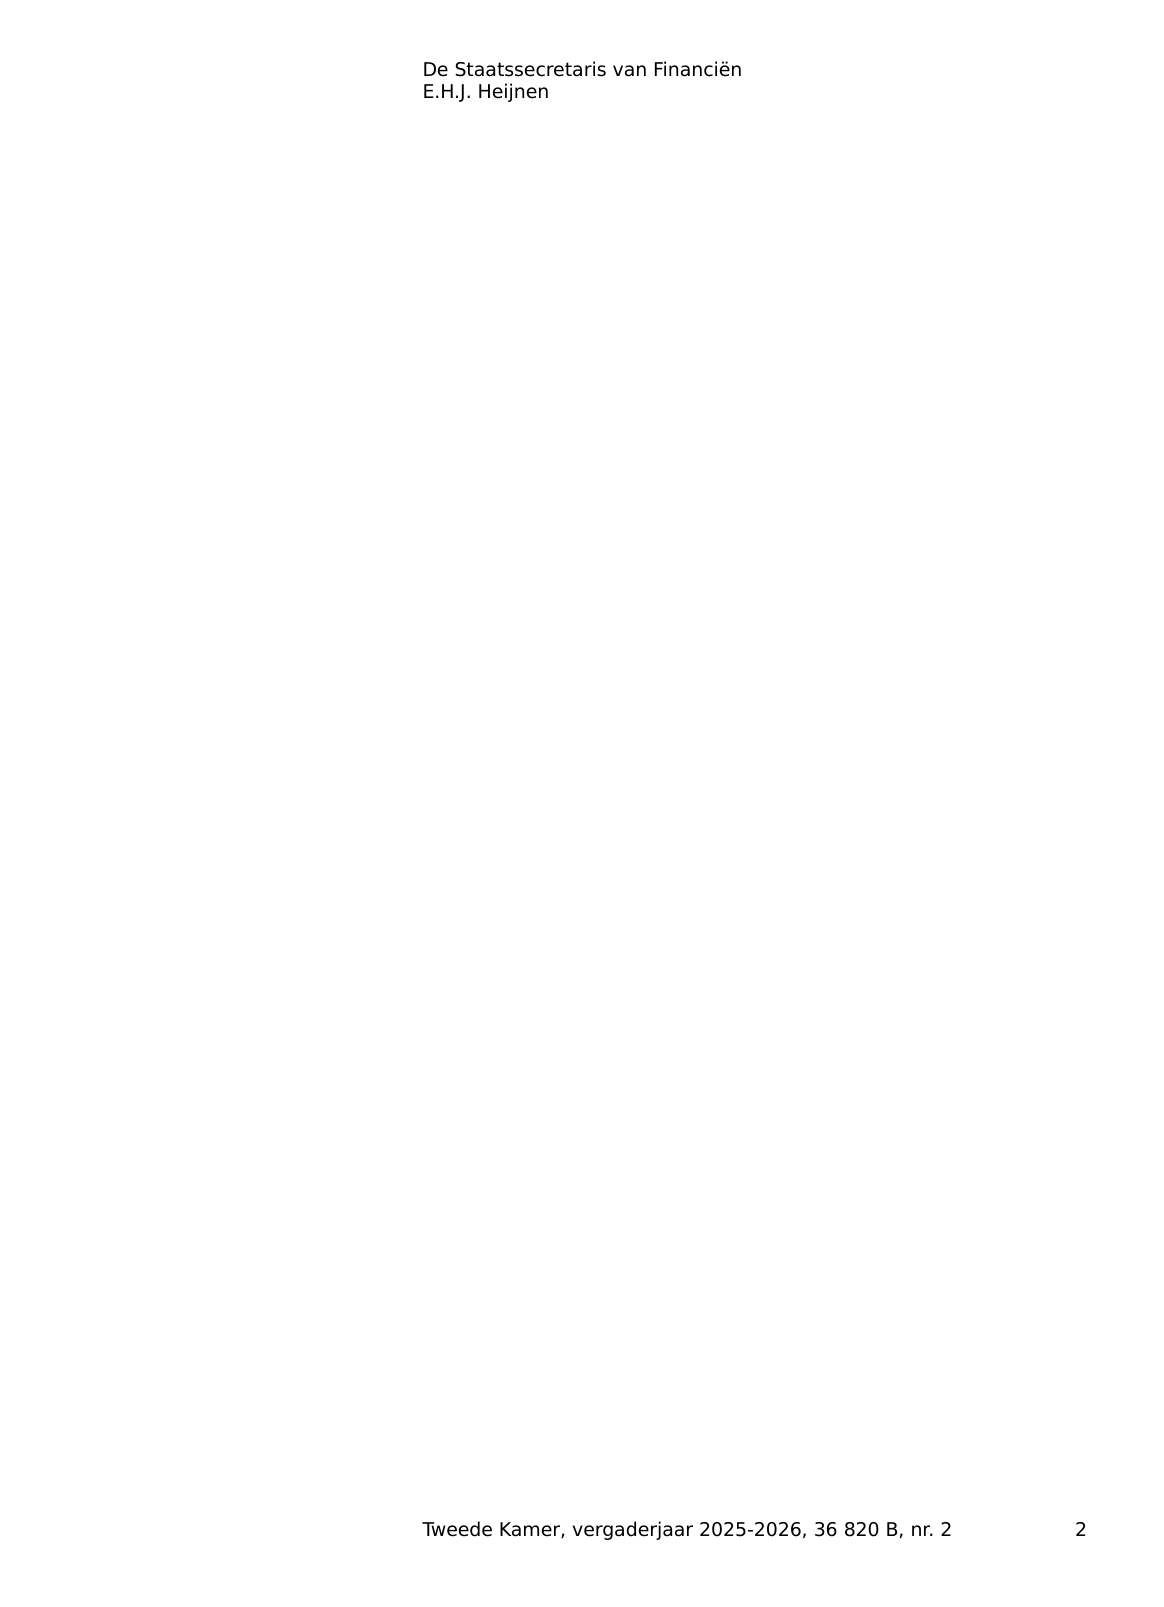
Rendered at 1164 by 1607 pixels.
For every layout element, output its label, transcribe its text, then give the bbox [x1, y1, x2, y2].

text De Staatssecretaris van Financiën E.H.J. Heijnen [422, 59, 1087, 103]
